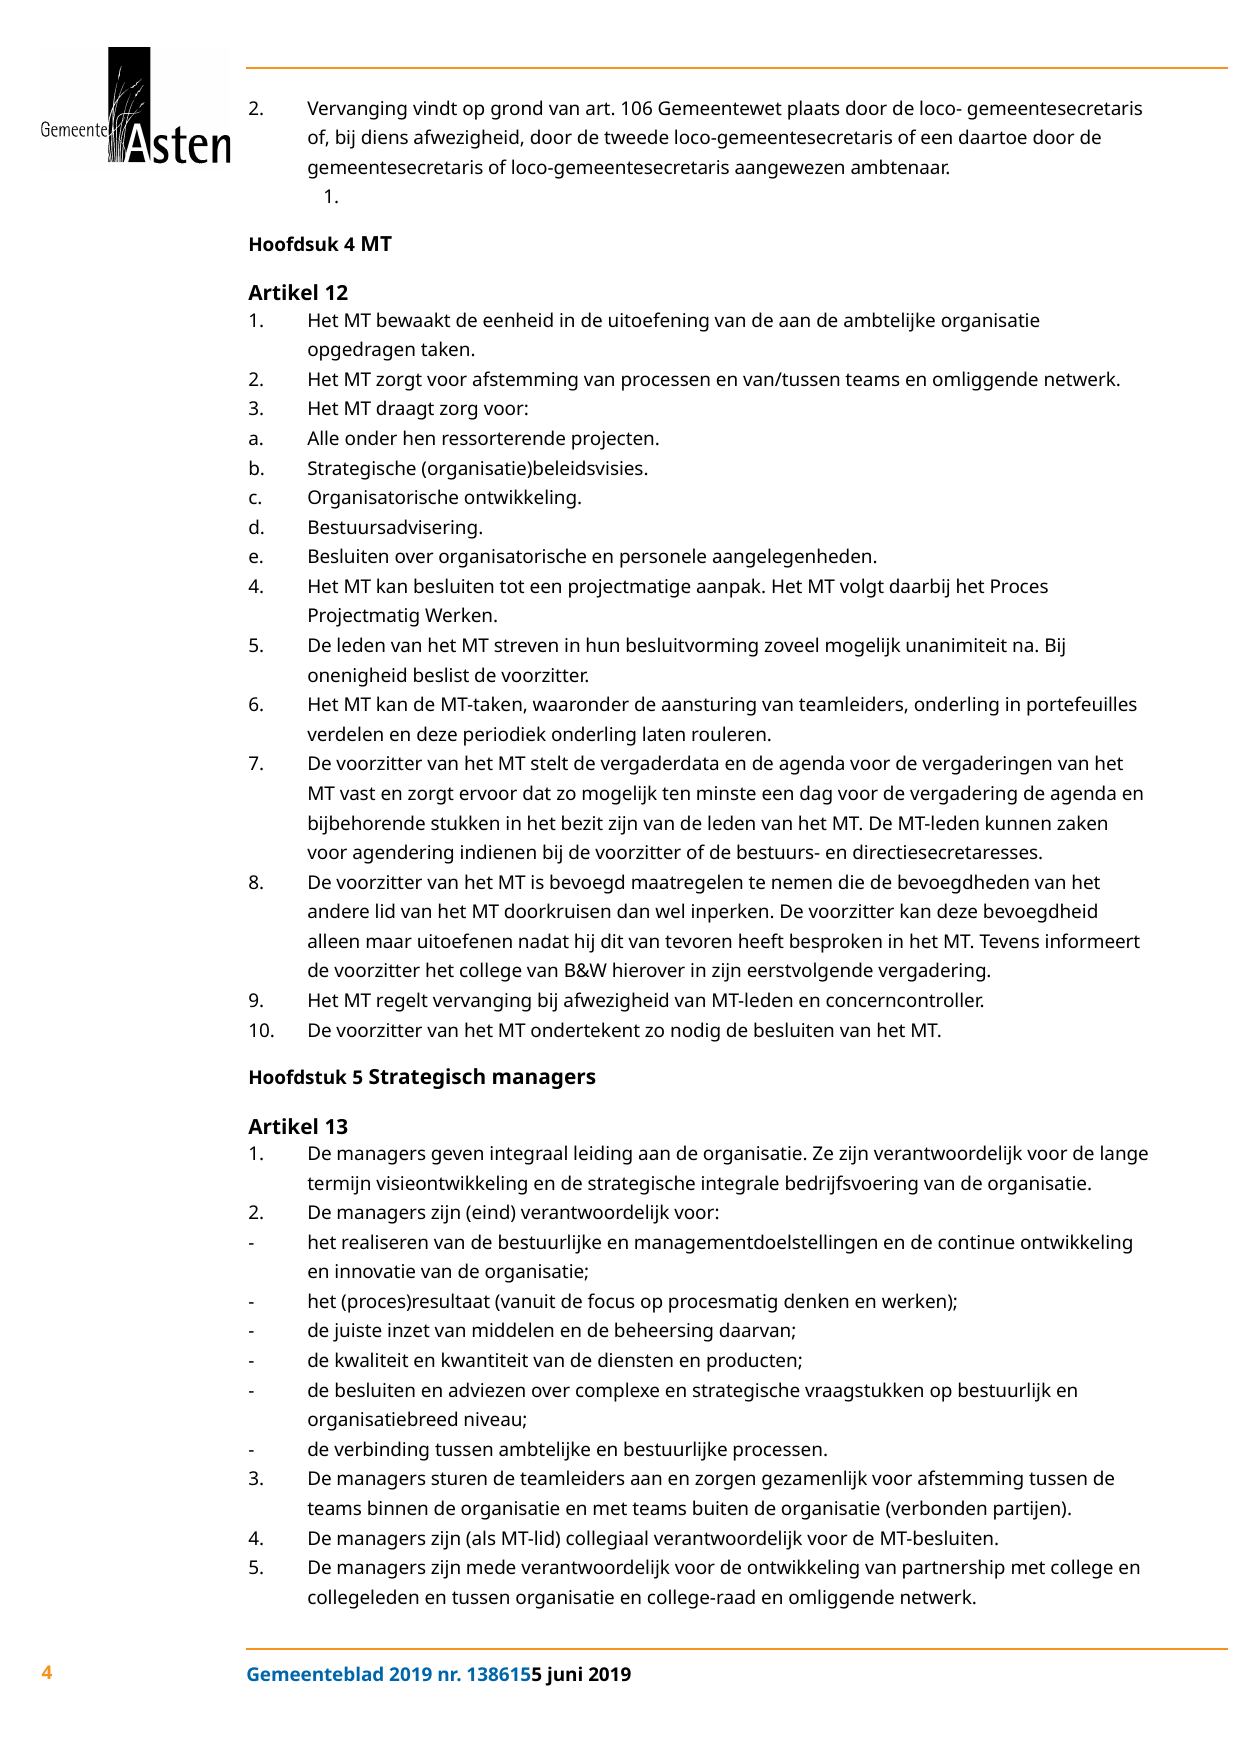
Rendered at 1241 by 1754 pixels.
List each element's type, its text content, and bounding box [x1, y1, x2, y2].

list De managers zijn (eind) verantwoordelijk voor: [248, 1199, 1152, 1225]
list Organisatorische ontwikkeling. [248, 484, 1152, 510]
list De managers sturen de teamleiders aan en zorgen gezamenlijk voor afstemming tussen de teams binnen de organisatie en met teams buiten de organisatie (verbonden partijen). [248, 1466, 1152, 1521]
list de verbinding tussen ambtelijke en bestuurlijke processen. [248, 1436, 1152, 1462]
list De voorzitter van het MT ondertekent zo nodig de besluiten van het MT. [248, 1017, 1152, 1043]
list het (proces)resultaat (vanuit de focus op procesmatig denken en werken); [248, 1288, 1152, 1314]
list Bestuursadvisering. [248, 514, 1152, 540]
list Het MT bewaakt de eenheid in de uitoefening van de aan de ambtelijke organisatie opgedragen taken. [248, 307, 1152, 362]
list het realiseren van de bestuurlijke en managementdoelstellingen en de continue ontwikkeling en innovatie van de organisatie; [248, 1229, 1152, 1284]
list Strategische (organisatie)beleidsvisies. [248, 455, 1152, 481]
list Het MT kan de MT-taken, waaronder de aansturing van teamleiders, onderling in portefeuilles verdelen en deze periodiek onderling laten rouleren. [248, 691, 1152, 747]
list Vervanging vindt op grond van art. 106 Gemeentewet plaats door de loco- gemeentesecretaris of, bij diens afwezigheid, door de tweede loco-gemeentesecretaris of een daartoe door de gemeentesecretaris of loco-gemeentesecretaris aangewezen ambtenaar. [248, 95, 1152, 180]
list de kwaliteit en kwantiteit van de diensten en producten; [248, 1347, 1152, 1373]
list Het MT zorgt voor afstemming van processen en van/tussen teams en omliggende netwerk. [248, 366, 1152, 392]
list De voorzitter van het MT is bevoegd maatregelen te nemen die de bevoegdheden van het andere lid van het MT doorkruisen dan wel inperken. De voorzitter kan deze bevoegdheid alleen maar uitoefenen nadat hij dit van tevoren heeft besproken in het MT. Tevens informeert de voorzitter het college van B&W hierover in zijn eerstvolgende vergadering. [248, 869, 1152, 983]
list de besluiten en adviezen over complexe en strategische vraagstukken op bestuurlijk en organisatiebreed niveau; [248, 1377, 1152, 1432]
list de juiste inzet van middelen en de beheersing daarvan; [248, 1318, 1152, 1343]
list De leden van het MT streven in hun besluitvorming zoveel mogelijk unanimiteit na. Bij onenigheid beslist de voorzitter. [248, 632, 1152, 688]
list Alle onder hen ressorterende projecten. [248, 425, 1152, 451]
text Artikel 12 [248, 278, 1152, 307]
text Hoofdsuk 4 MT [248, 229, 1152, 258]
list Het MT regelt vervanging bij afwezigheid van MT-leden en concerncontroller. [248, 987, 1152, 1013]
list De managers geven integraal leiding aan de organisatie. Ze zijn verantwoordelijk voor de lange termijn visieontwikkeling en de strategische integrale bedrijfsvoering van de organisatie. [248, 1140, 1152, 1196]
picture [41, 47, 231, 172]
list Het MT kan besluiten tot een projectmatige aanpak. Het MT volgt daarbij het Proces Projectmatig Werken. [248, 573, 1152, 628]
list De managers zijn (als MT-lid) collegiaal verantwoordelijk voor de MT-besluiten. [248, 1525, 1152, 1551]
list De voorzitter van het MT stelt de vergaderdata en de agenda voor de vergaderingen van het MT vast en zorgt ervoor dat zo mogelijk ten minste een dag voor de vergadering de agenda en bijbehorende stukken in het bezit zijn van de leden van het MT. De MT-leden kunnen zaken voor agendering indienen bij de voorzitter of de bestuurs- en directiesecretaresses. [248, 751, 1152, 865]
text Hoofdstuk 5 Strategisch managers [248, 1062, 1152, 1091]
list Het MT draagt zorg voor: [248, 396, 1152, 421]
list De managers zijn mede verantwoordelijk voor de ontwikkeling van partnership met college en collegeleden en tussen organisatie en college-raad en omliggende netwerk. [248, 1554, 1152, 1610]
text Artikel 13 [248, 1112, 1152, 1140]
list Besluiten over organisatorische en personele aangelegenheden. [248, 543, 1152, 569]
